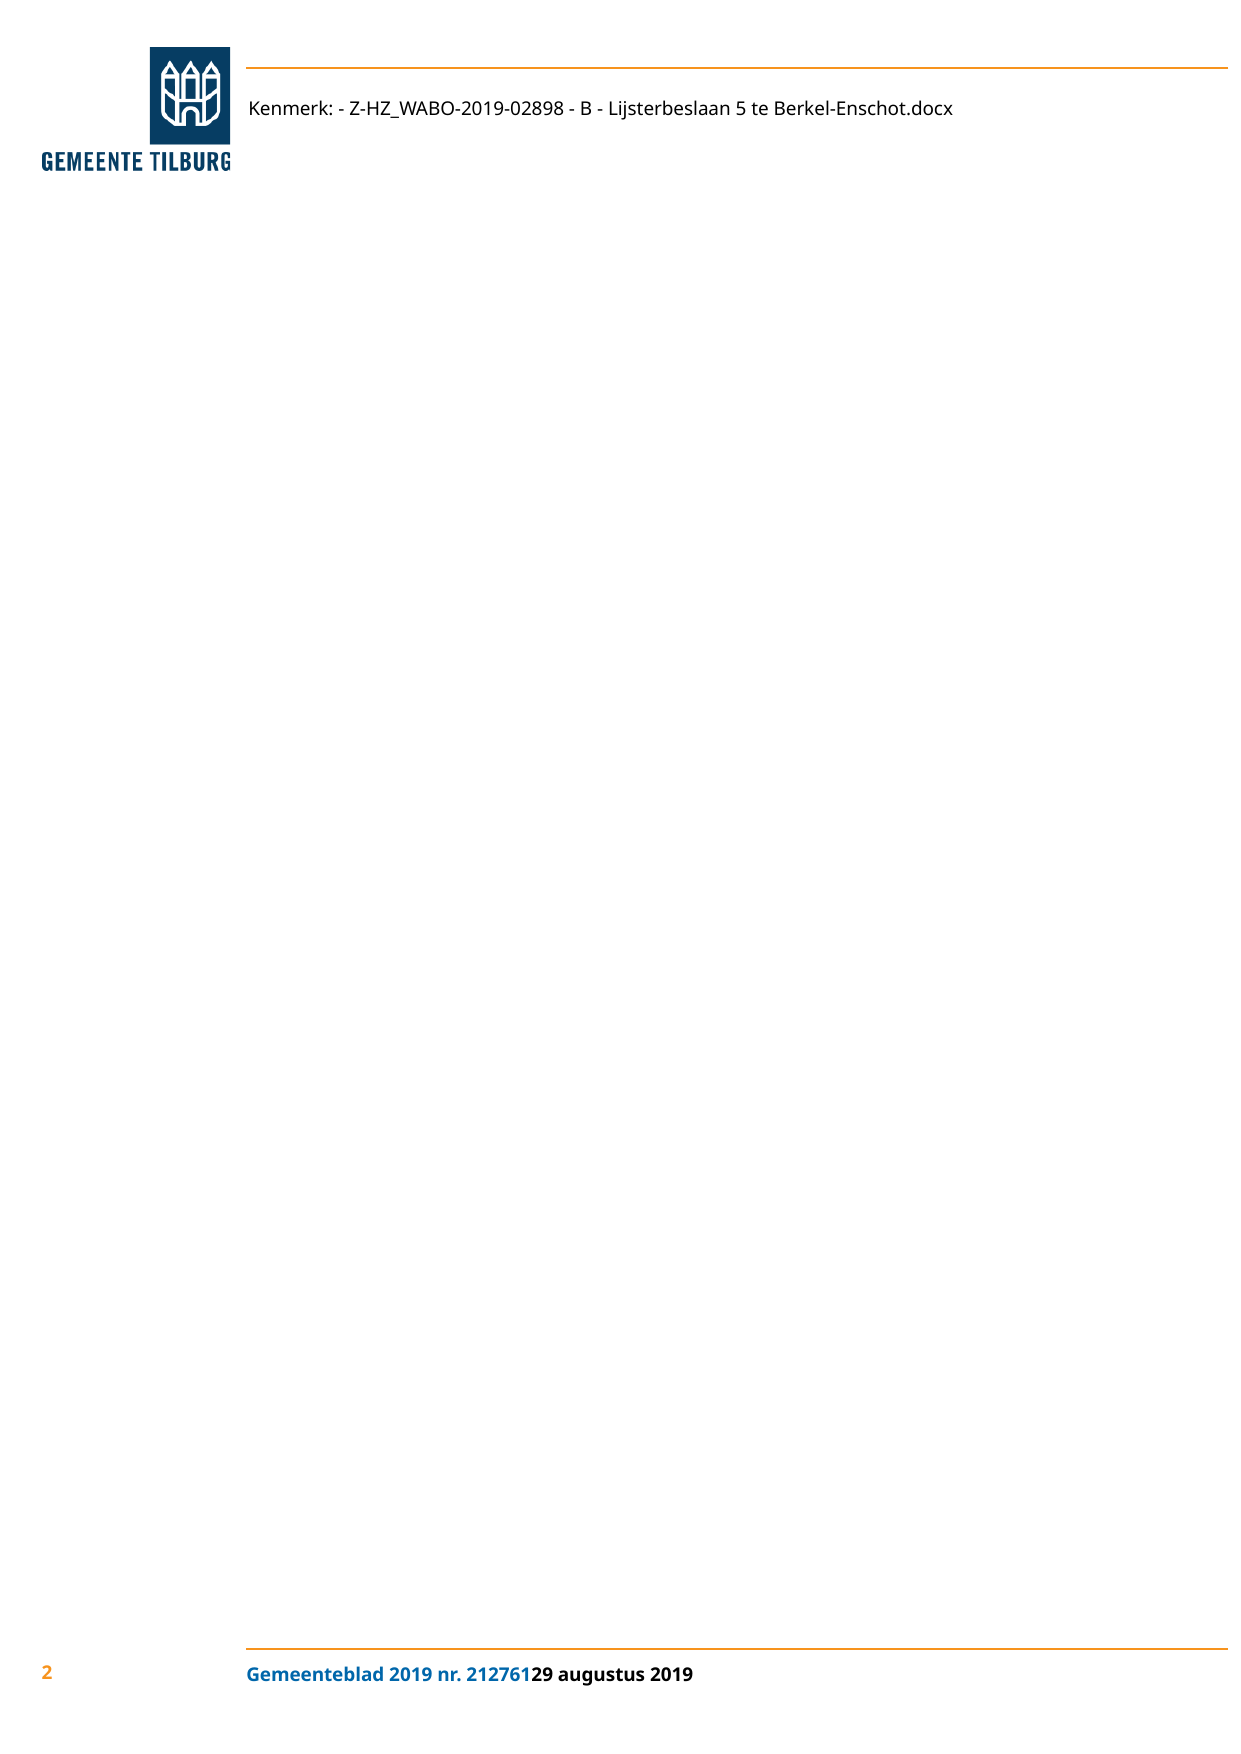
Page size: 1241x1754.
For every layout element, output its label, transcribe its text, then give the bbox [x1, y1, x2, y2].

text Kenmerk: - Z-HZ_WABO-2019-02898 - B - Lijsterbeslaan 5 te Berkel-Enschot.docx [248, 95, 1152, 121]
picture [41, 47, 231, 172]
